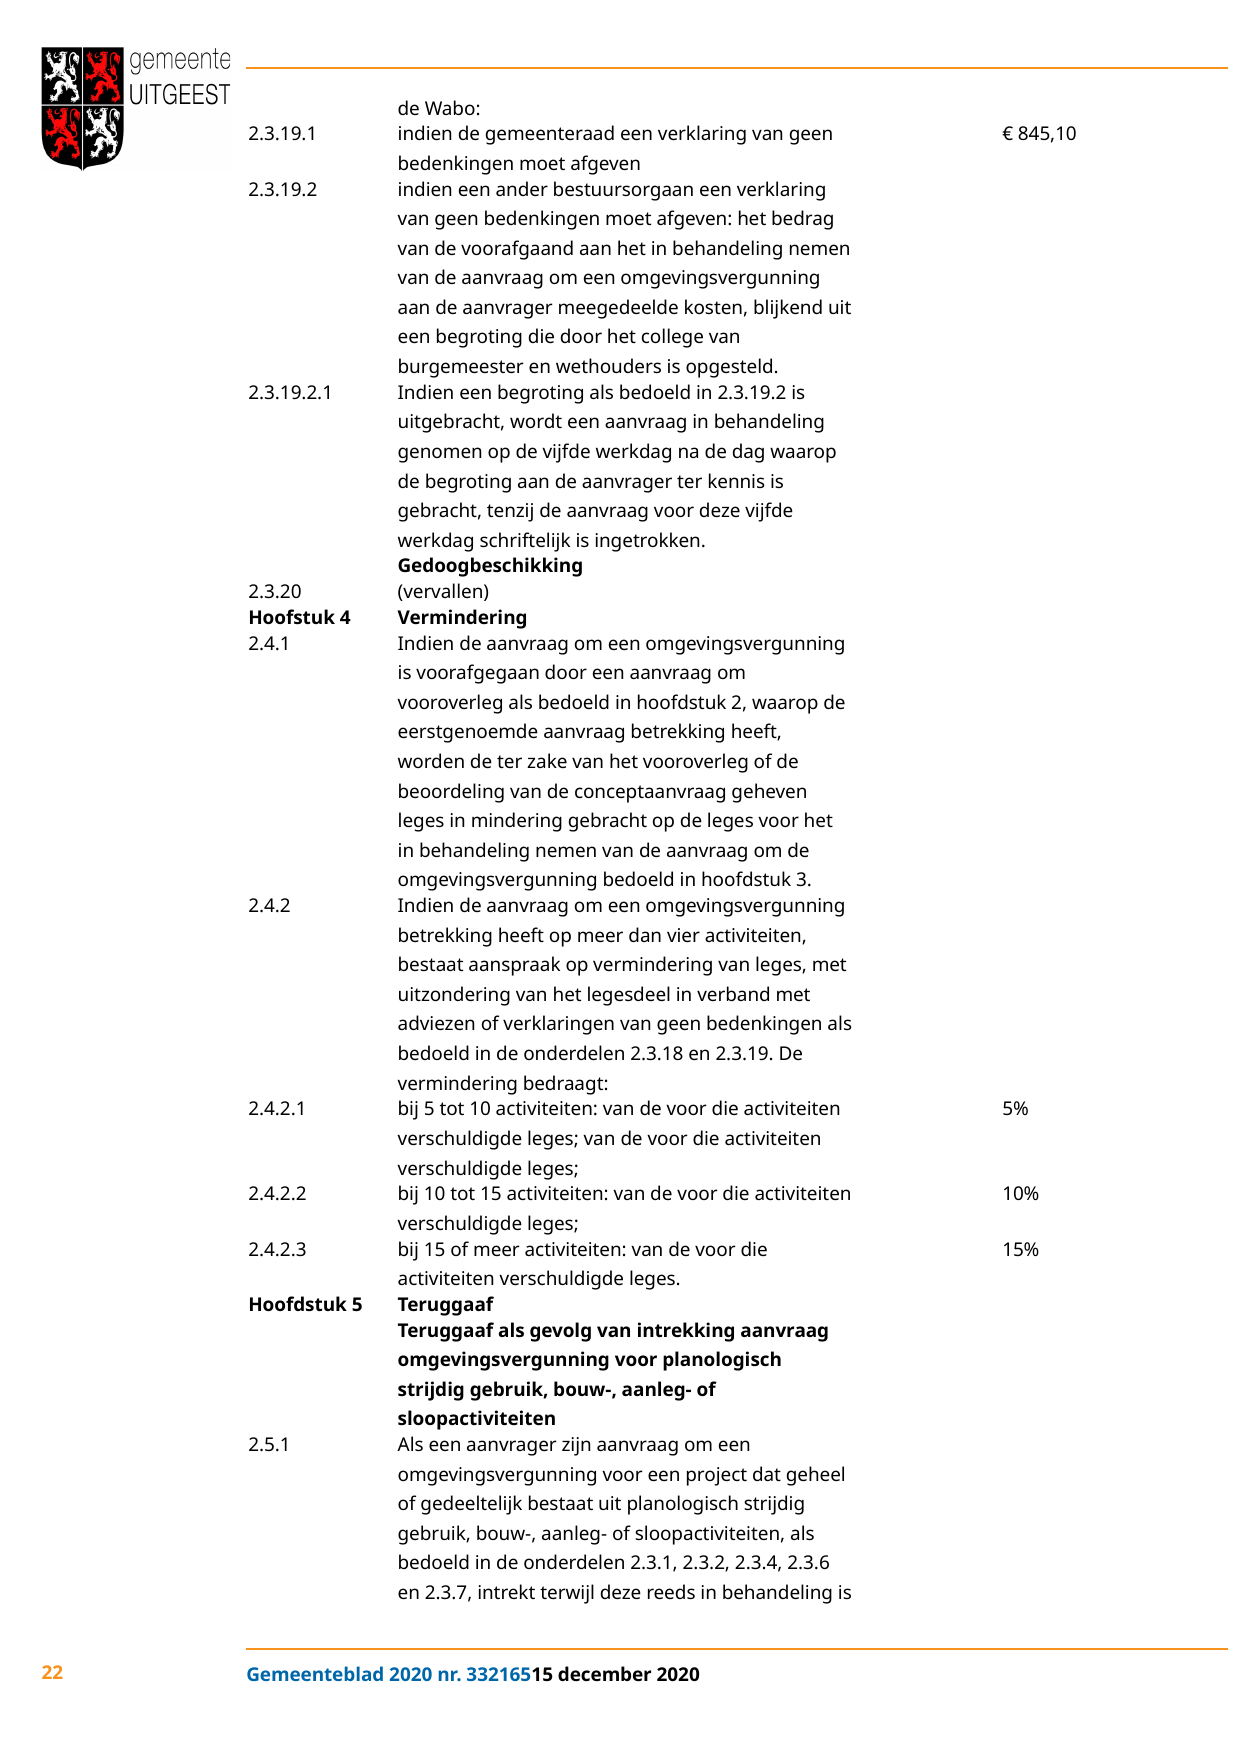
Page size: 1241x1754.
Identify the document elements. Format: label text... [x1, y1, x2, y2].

table_cell Hoofstuk 4 [248, 604, 397, 630]
table_cell [1002, 579, 1152, 604]
table_cell [853, 1317, 1002, 1431]
table_cell [1002, 1317, 1152, 1431]
table_cell [1002, 95, 1152, 121]
table_cell [1002, 630, 1152, 892]
table_cell 2.3.19.2 [248, 176, 397, 379]
table_cell [853, 176, 1002, 379]
table_cell [248, 95, 397, 121]
table_cell bij 5 tot 10 activiteiten: van de voor die activiteiten verschuldigde leges; van de voor die activiteiten verschuldigde leges; [398, 1096, 852, 1180]
table_cell 10% [1002, 1180, 1152, 1236]
table_cell 2.5.1 [248, 1431, 397, 1605]
table_cell [1002, 1431, 1152, 1605]
table_cell [853, 604, 1002, 630]
table_cell 2.4.2 [248, 892, 397, 1096]
table_cell [248, 1317, 397, 1431]
table_cell [853, 630, 1002, 892]
table_cell 2.4.2.1 [248, 1096, 397, 1180]
table_cell de Wabo: [398, 95, 852, 121]
table_cell bij 15 of meer activiteiten: van de voor die activiteiten verschuldigde leges. [398, 1236, 852, 1291]
table_cell [853, 579, 1002, 604]
table_cell 2.4.2.3 [248, 1236, 397, 1291]
table_cell 2.3.19.2.1 [248, 379, 397, 553]
table_cell [1002, 379, 1152, 553]
table_cell [1002, 553, 1152, 578]
table_cell [853, 892, 1002, 1096]
table_cell Teruggaaf [398, 1291, 852, 1317]
table_cell [853, 553, 1002, 578]
table_cell [853, 1180, 1002, 1236]
table_cell [853, 121, 1002, 176]
table_cell 5% [1002, 1096, 1152, 1180]
table_cell Indien de aanvraag om een omgevingsvergunning betrekking heeft op meer dan vier activiteiten, bestaat aanspraak op vermindering van leges, met uitzondering van het legesdeel in verband met adviezen of verklaringen van geen bedenkingen als bedoeld in de onderdelen 2.3.18 en 2.3.19. De vermindering bedraagt: [398, 892, 852, 1096]
table_cell [248, 553, 397, 578]
table_cell [853, 379, 1002, 553]
table_cell [853, 1431, 1002, 1605]
table_cell [853, 1291, 1002, 1317]
table_cell [1002, 176, 1152, 379]
table_cell [1002, 604, 1152, 630]
table_cell 2.4.1 [248, 630, 397, 892]
table_cell Teruggaaf als gevolg van intrekking aanvraag omgevingsvergunning voor planologisch strijdig gebruik, bouw-, aanleg- of sloopactiviteiten [398, 1317, 852, 1431]
table_cell 2.3.20 [248, 579, 397, 604]
table_cell [1002, 892, 1152, 1096]
table_cell Vermindering [398, 604, 852, 630]
table_cell indien de gemeenteraad een verklaring van geen bedenkingen moet afgeven [398, 121, 852, 176]
table_cell Indien een begroting als bedoeld in 2.3.19.2 is uitgebracht, wordt een aanvraag in behandeling genomen op de vijfde werkdag na de dag waarop de begroting aan de aanvrager ter kennis is gebracht, tenzij de aanvraag voor deze vijfde werkdag schriftelijk is ingetrokken. [398, 379, 852, 553]
table_cell 2.3.19.1 [248, 121, 397, 176]
table_cell Als een aanvrager zijn aanvraag om een omgevingsvergunning voor een project dat geheel of gedeeltelijk bestaat uit planologisch strijdig gebruik, bouw-, aanleg- of sloopactiviteiten, als bedoeld in de onderdelen 2.3.1, 2.3.2, 2.3.4, 2.3.6 en 2.3.7, intrekt terwijl deze reeds in behandeling is [398, 1431, 852, 1605]
picture [41, 47, 231, 172]
table_cell [853, 95, 1002, 121]
table_cell € 845,10 [1002, 121, 1152, 176]
table_cell 15% [1002, 1236, 1152, 1291]
table_cell Indien de aanvraag om een omgevingsvergunning is voorafgegaan door een aanvraag om vooroverleg als bedoeld in hoofdstuk 2, waarop de eerstgenoemde aanvraag betrekking heeft, worden de ter zake van het vooroverleg of de beoordeling van de conceptaanvraag geheven leges in mindering gebracht op de leges voor het in behandeling nemen van de aanvraag om de omgevingsvergunning bedoeld in hoofdstuk 3. [398, 630, 852, 892]
table_cell (vervallen) [398, 579, 852, 604]
table_cell Gedoogbeschikking [398, 553, 852, 578]
table_cell Hoofdstuk 5 [248, 1291, 397, 1317]
table_cell bij 10 tot 15 activiteiten: van de voor die activiteiten verschuldigde leges; [398, 1180, 852, 1236]
table_cell [853, 1096, 1002, 1180]
table_cell [853, 1236, 1002, 1291]
table_cell indien een ander bestuursorgaan een verklaring van geen bedenkingen moet afgeven: het bedrag van de voorafgaand aan het in behandeling nemen van de aanvraag om een omgevingsvergunning aan de aanvrager meegedeelde kosten, blijkend uit een begroting die door het college van burgemeester en wethouders is opgesteld. [398, 176, 852, 379]
table_cell [1002, 1291, 1152, 1317]
table_cell 2.4.2.2 [248, 1180, 397, 1236]
